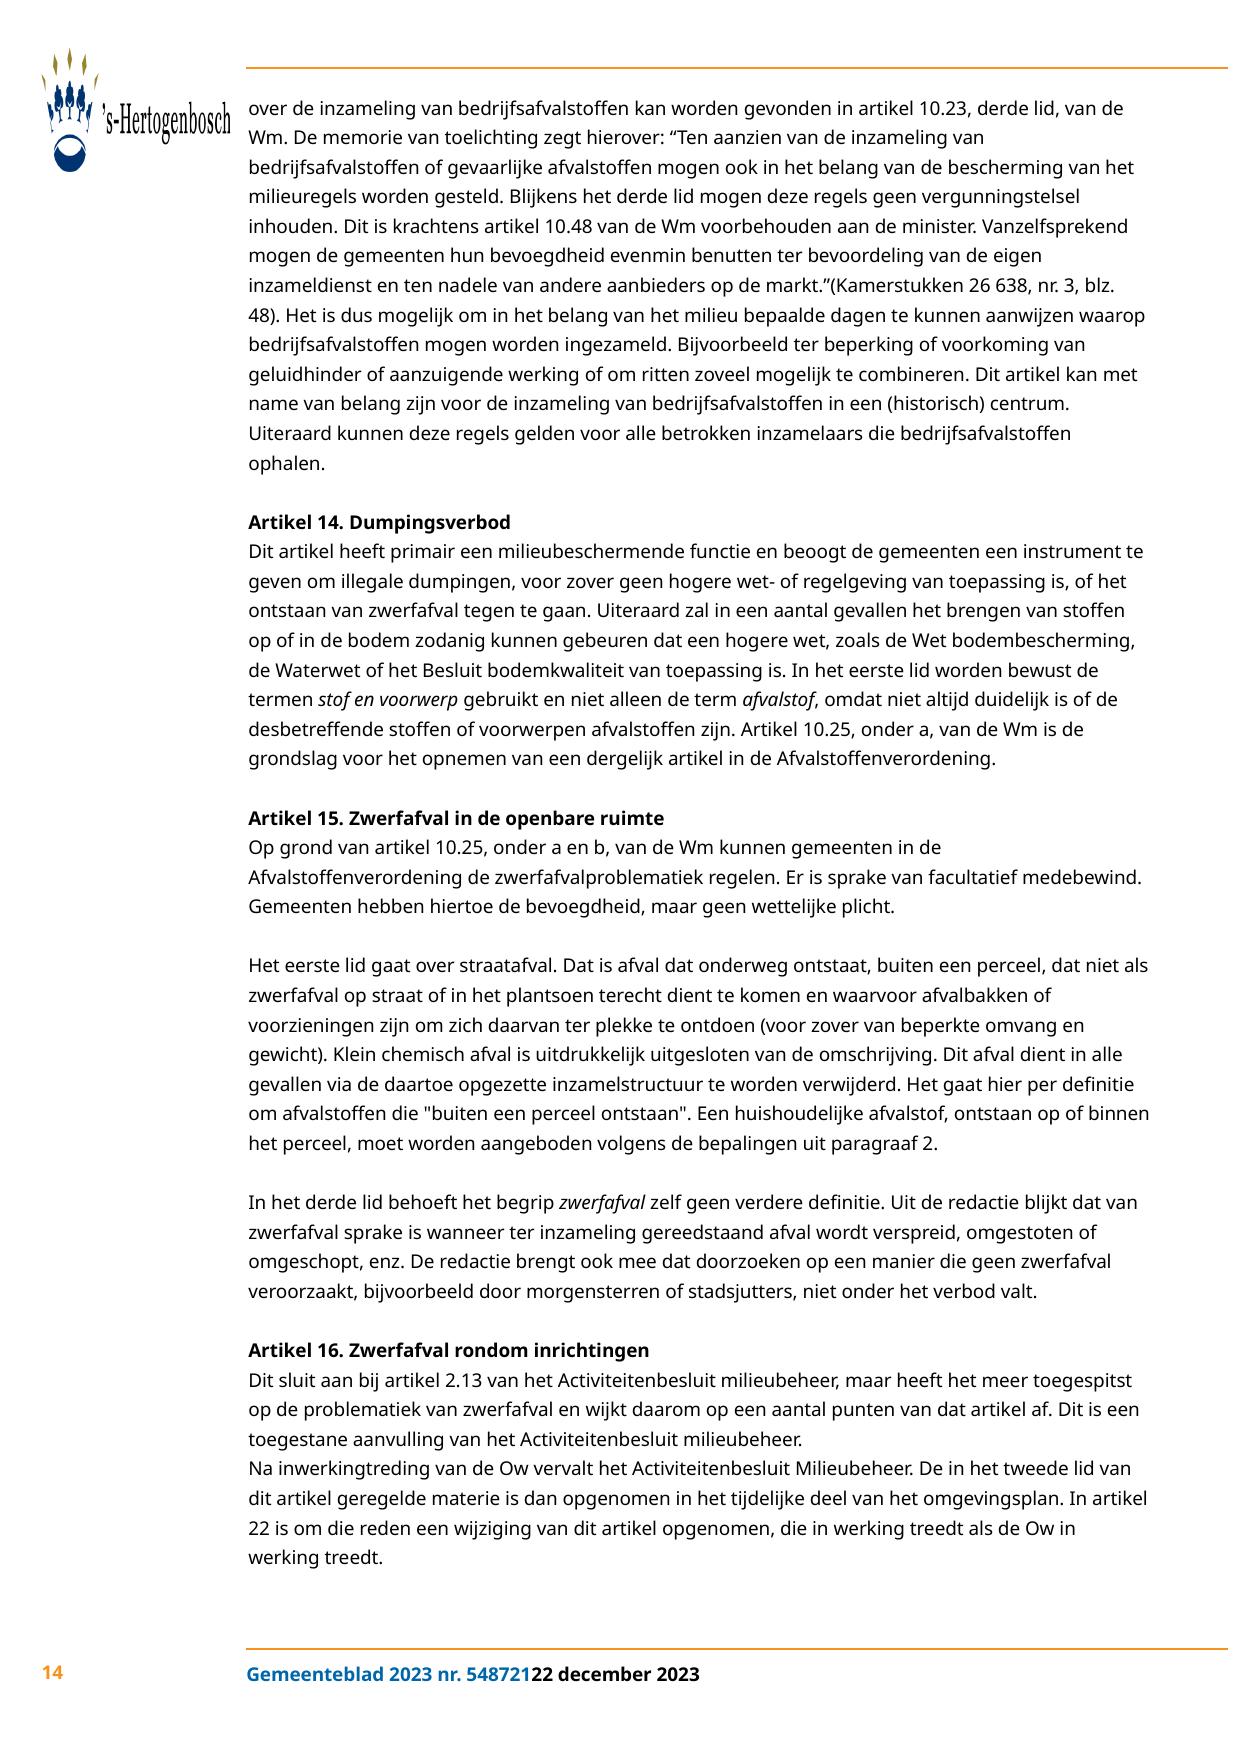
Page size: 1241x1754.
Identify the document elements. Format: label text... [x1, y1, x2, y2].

text Artikel 14. Dumpingsverbod [248, 509, 1152, 535]
text Dit artikel heeft primair een milieubeschermende functie en beoogt de gemeenten een instrument te geven om illegale dumpingen, voor zover geen hogere wet- of regelgeving van toepassing is, of het ontstaan van zwerfafval tegen te gaan. Uiteraard zal in een aantal gevallen het brengen van stoffen op of in de bodem zodanig kunnen gebeuren dat een hogere wet, zoals de Wet bodembescherming, de Waterwet of het Besluit bodemkwaliteit van toepassing is. In het eerste lid worden bewust de termen stof en voorwerp gebruikt en niet alleen de term afvalstof, omdat niet altijd duidelijk is of de desbetreffende stoffen of voorwerpen afvalstoffen zijn. Artikel 10.25, onder a, van de Wm is de grondslag voor het opnemen van een dergelijk artikel in de Afvalstoffenverordening. [248, 538, 1152, 771]
text Dit sluit aan bij artikel 2.13 van het Activiteitenbesluit milieubeheer, maar heeft het meer toegespitst op de problematiek van zwerfafval en wijkt daarom op een aantal punten van dat artikel af. Dit is een toegestane aanvulling van het Activiteitenbesluit milieubeheer. [248, 1367, 1152, 1452]
picture [41, 47, 231, 172]
text In het derde lid behoeft het begrip zwerfafval zelf geen verdere definitie. Uit de redactie blijkt dat van zwerfafval sprake is wanneer ter inzameling gereedstaand afval wordt verspreid, omgestoten of omgeschopt, enz. De redactie brengt ook mee dat doorzoeken op een manier die geen zwerfafval veroorzaakt, bijvoorbeeld door morgensterren of stadsjutters, niet onder het verbod valt. [248, 1189, 1152, 1304]
text Na inwerkingtreding van de Ow vervalt het Activiteitenbesluit Milieubeheer. De in het tweede lid van dit artikel geregelde materie is dan opgenomen in het tijdelijke deel van het omgevingsplan. In artikel 22 is om die reden een wijziging van dit artikel opgenomen, die in werking treedt als de Ow in werking treedt. [248, 1456, 1152, 1570]
text Op grond van artikel 10.25, onder a en b, van de Wm kunnen gemeenten in de Afvalstoffenverordening de zwerfafvalproblematiek regelen. Er is sprake van facultatief medebewind. Gemeenten hebben hiertoe de bevoegdheid, maar geen wettelijke plicht. [248, 834, 1152, 919]
text over de inzameling van bedrijfsafvalstoffen kan worden gevonden in artikel 10.23, derde lid, van de Wm. De memorie van toelichting zegt hierover: “Ten aanzien van de inzameling van bedrijfsafvalstoffen of gevaarlijke afvalstoffen mogen ook in het belang van de bescherming van het milieuregels worden gesteld. Blijkens het derde lid mogen deze regels geen vergunningstelsel inhouden. Dit is krachtens artikel 10.48 van de Wm voorbehouden aan de minister. Vanzelfsprekend mogen de gemeenten hun bevoegdheid evenmin benutten ter bevoordeling van de eigen inzameldienst en ten nadele van andere aanbieders op de markt.”(Kamerstukken 26 638, nr. 3, blz. 48). Het is dus mogelijk om in het belang van het milieu bepaalde dagen te kunnen aanwijzen waarop bedrijfsafvalstoffen mogen worden ingezameld. Bijvoorbeeld ter beperking of voorkoming van geluidhinder of aanzuigende werking of om ritten zoveel mogelijk te combineren. Dit artikel kan met name van belang zijn voor de inzameling van bedrijfsafvalstoffen in een (historisch) centrum. Uiteraard kunnen deze regels gelden voor alle betrokken inzamelaars die bedrijfsafvalstoffen ophalen. [248, 95, 1152, 476]
text Het eerste lid gaat over straatafval. Dat is afval dat onderweg ontstaat, buiten een perceel, dat niet als zwerfafval op straat of in het plantsoen terecht dient te komen en waarvoor afvalbakken of voorzieningen zijn om zich daarvan ter plekke te ontdoen (voor zover van beperkte omvang en gewicht). Klein chemisch afval is uitdrukkelijk uitgesloten van de omschrijving. Dit afval dient in alle gevallen via de daartoe opgezette inzamelstructuur te worden verwijderd. Het gaat hier per definitie om afvalstoffen die "buiten een perceel ontstaan". Een huishoudelijke afvalstof, ontstaan op of binnen het perceel, moet worden aangeboden volgens de bepalingen uit paragraaf 2. [248, 953, 1152, 1156]
text Artikel 16. Zwerfafval rondom inrichtingen [248, 1337, 1152, 1363]
text Artikel 15. Zwerfafval in de openbare ruimte [248, 805, 1152, 831]
